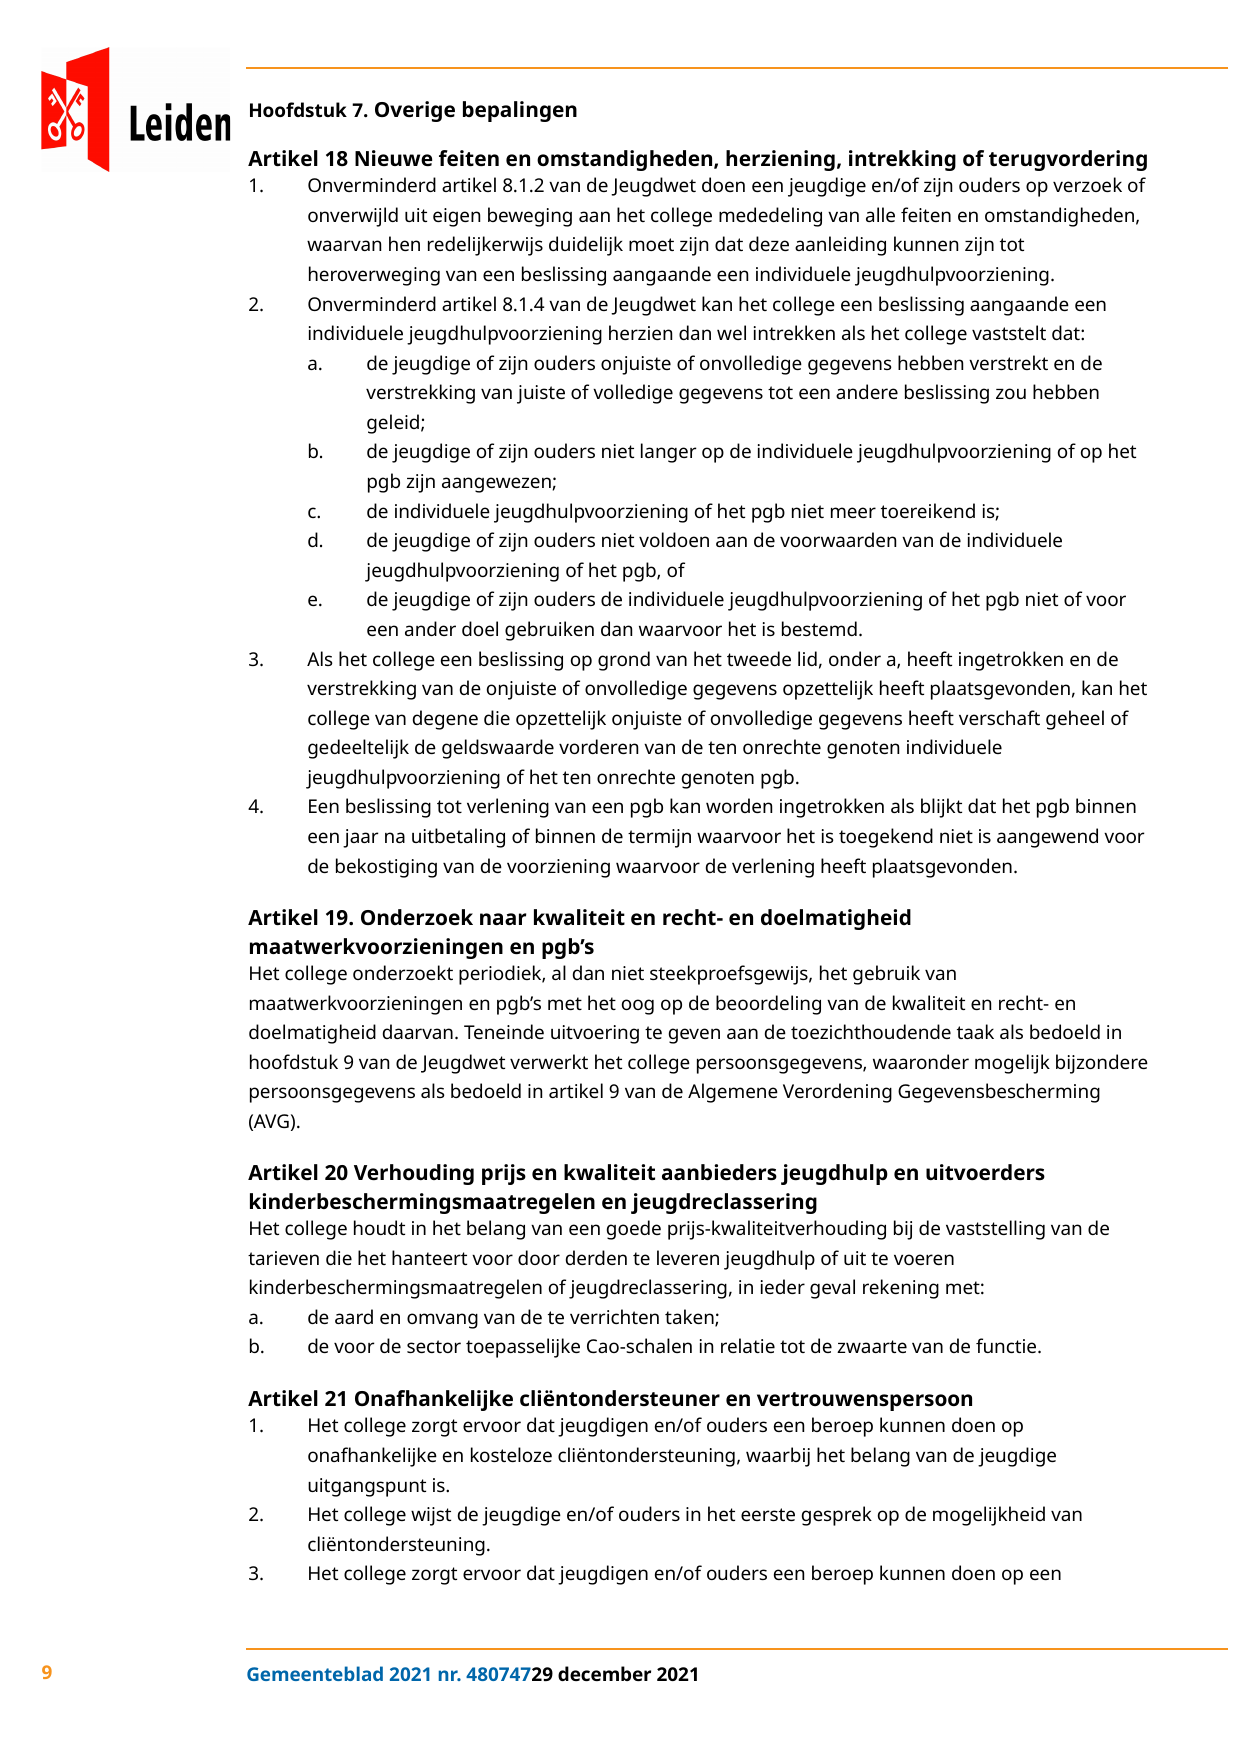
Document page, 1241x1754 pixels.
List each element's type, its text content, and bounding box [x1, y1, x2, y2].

list de individuele jeugdhulpvoorziening of het pgb niet meer toereikend is; [307, 498, 1152, 524]
list Een beslissing tot verlening van een pgb kan worden ingetrokken als blijkt dat het pgb binnen een jaar na uitbetaling of binnen de termijn waarvoor het is toegekend niet is aangewend voor de bekostiging van de voorziening waarvoor de verlening heeft plaatsgevonden. [248, 794, 1152, 879]
list Onverminderd artikel 8.1.4 van de Jeugdwet kan het college een beslissing aangaande een individuele jeugdhulpvoorziening herzien dan wel intrekken als het college vaststelt dat: [248, 291, 1152, 346]
list de jeugdige of zijn ouders niet langer op de individuele jeugdhulpvoorziening of op het pgb zijn aangewezen; [307, 439, 1152, 494]
text Artikel 20 Verhouding prijs en kwaliteit aanbieders jeugdhulp en uitvoerders kinderbeschermingsmaatregelen en jeugdreclassering [248, 1158, 1152, 1215]
list de jeugdige of zijn ouders niet voldoen aan de voorwaarden van de individuele jeugdhulpvoorziening of het pgb, of [307, 527, 1152, 583]
list Onverminderd artikel 8.1.2 van de Jeugdwet doen een jeugdige en/of zijn ouders op verzoek of onverwijld uit eigen beweging aan het college mededeling van alle feiten en omstandigheden, waarvan hen redelijkerwijs duidelijk moet zijn dat deze aanleiding kunnen zijn tot heroverweging van een beslissing aangaande een individuele jeugdhulpvoorziening. [248, 172, 1152, 287]
text Hoofdstuk 7. Overige bepalingen [248, 95, 1152, 123]
list Het college zorgt ervoor dat jeugdigen en/of ouders een beroep kunnen doen op een [248, 1561, 1152, 1586]
list Het college zorgt ervoor dat jeugdigen en/of ouders een beroep kunnen doen op onafhankelijke en kosteloze cliëntondersteuning, waarbij het belang van de jeugdige uitgangspunt is. [248, 1413, 1152, 1497]
list de jeugdige of zijn ouders de individuele jeugdhulpvoorziening of het pgb niet of voor een ander doel gebruiken dan waarvoor het is bestemd. [307, 587, 1152, 642]
list Het college wijst de jeugdige en/of ouders in het eerste gesprek op de mogelijkheid van cliëntondersteuning. [248, 1501, 1152, 1557]
text Het college houdt in het belang van een goede prijs-kwaliteitverhouding bij de vaststelling van de tarieven die het hanteert voor door derden te leveren jeugdhulp of uit te voeren kinderbeschermingsmaatregelen of jeugdreclassering, in ieder geval rekening met: [248, 1215, 1152, 1300]
text Artikel 19. Onderzoek naar kwaliteit en recht- en doelmatigheid maatwerkvoorzieningen en pgb’s [248, 903, 1152, 960]
list de jeugdige of zijn ouders onjuiste of onvolledige gegevens hebben verstrekt en de verstrekking van juiste of volledige gegevens tot een andere beslissing zou hebben geleid; [307, 350, 1152, 435]
list de aard en omvang van de te verrichten taken; [248, 1304, 1152, 1330]
picture [41, 47, 231, 172]
list Als het college een beslissing op grond van het tweede lid, onder a, heeft ingetrokken en de verstrekking van de onjuiste of onvolledige gegevens opzettelijk heeft plaatsgevonden, kan het college van degene die opzettelijk onjuiste of onvolledige gegevens heeft verschaft geheel of gedeeltelijk de geldswaarde vorderen van de ten onrechte genoten individuele jeugdhulpvoorziening of het ten onrechte genoten pgb. [248, 646, 1152, 790]
list de voor de sector toepasselijke Cao-schalen in relatie tot de zwaarte van de functie. [248, 1334, 1152, 1359]
text Artikel 18 Nieuwe feiten en omstandigheden, herziening, intrekking of terugvordering [248, 144, 1152, 172]
text Artikel 21 Onafhankelijke cliëntondersteuner en vertrouwenspersoon [248, 1384, 1152, 1413]
text Het college onderzoekt periodiek, al dan niet steekproefsgewijs, het gebruik van maatwerkvoorzieningen en pgb’s met het oog op de beoordeling van de kwaliteit en recht- en doelmatigheid daarvan. Teneinde uitvoering te geven aan de toezichthoudende taak als bedoeld in hoofdstuk 9 van de Jeugdwet verwerkt het college persoonsgegevens, waaronder mogelijk bijzondere persoonsgegevens als bedoeld in artikel 9 van de Algemene Verordening Gegevensbescherming (AVG). [248, 960, 1152, 1134]
